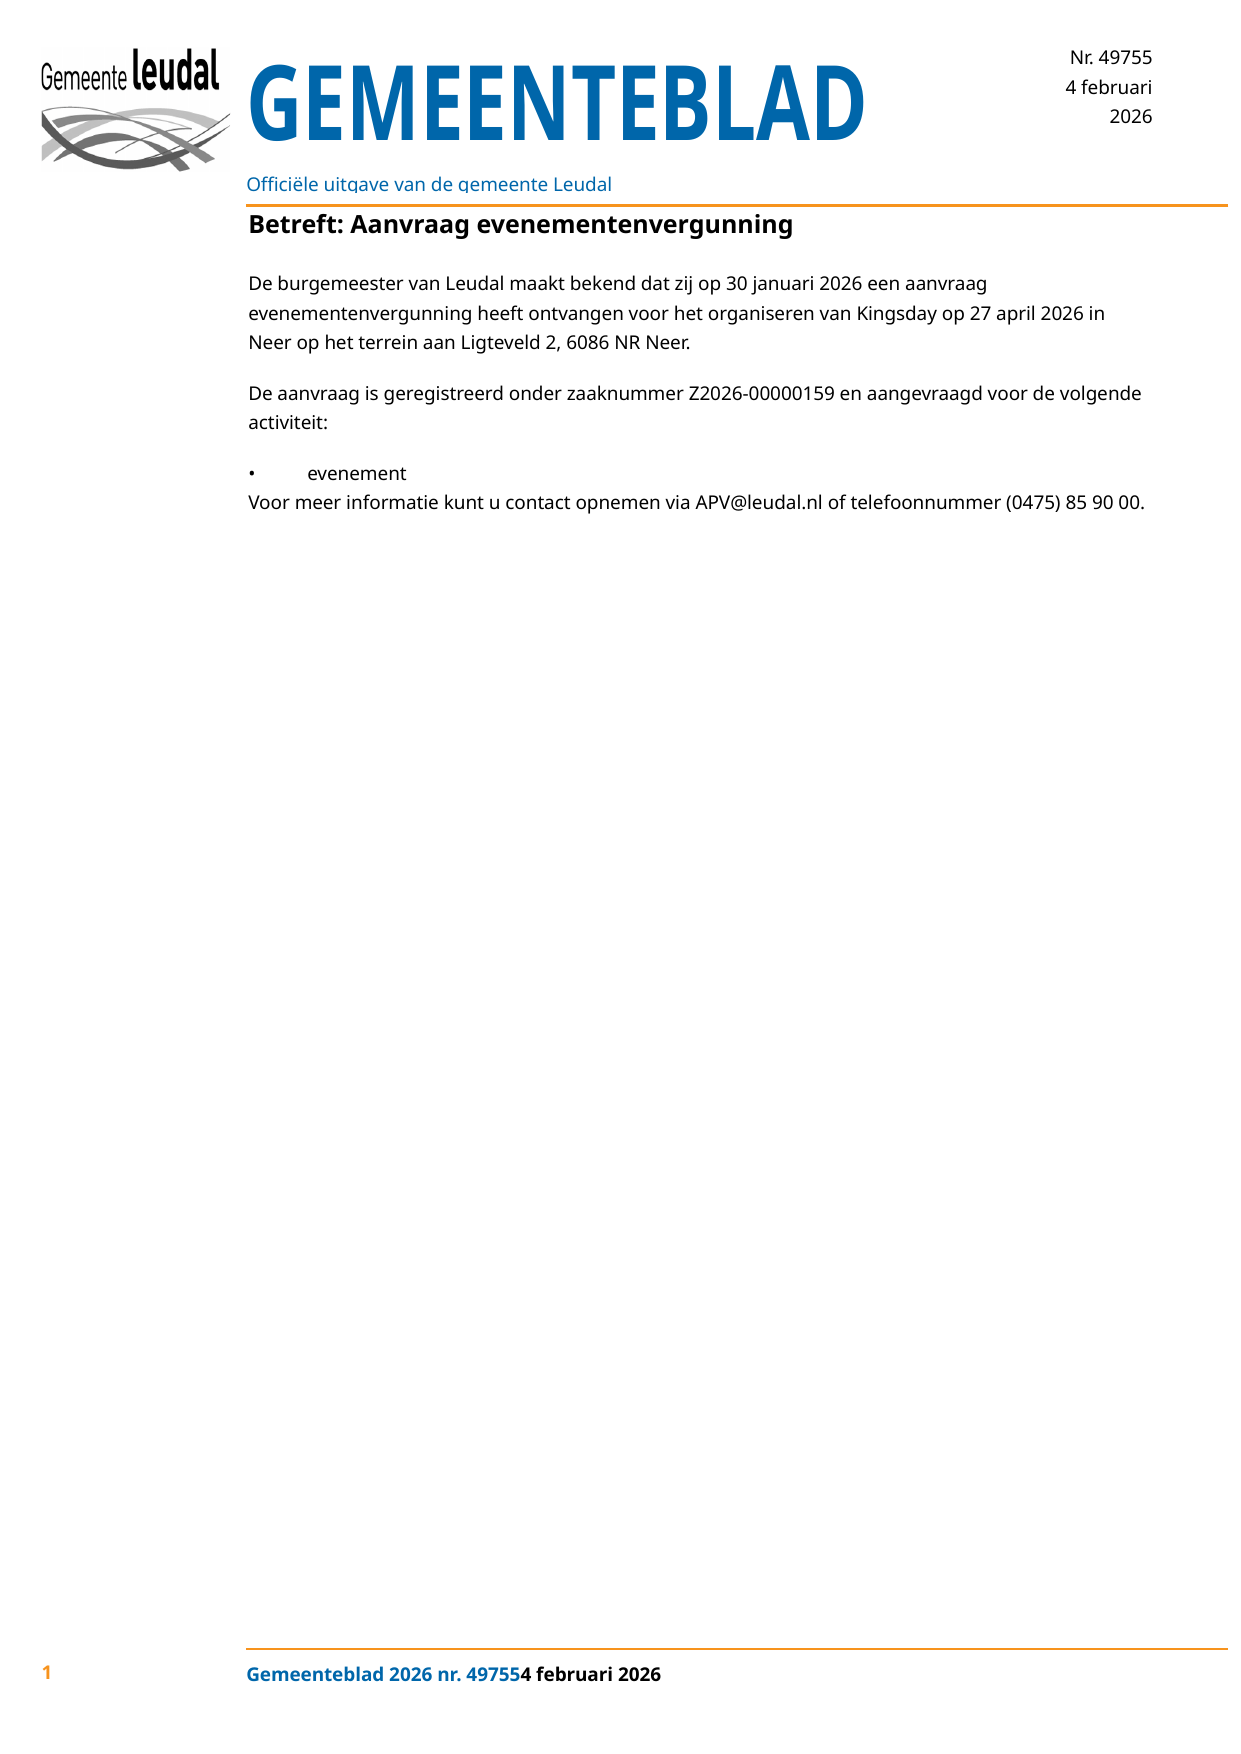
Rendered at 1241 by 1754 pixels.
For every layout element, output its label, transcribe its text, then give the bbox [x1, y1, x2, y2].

list evenement [248, 460, 1152, 486]
picture [41, 47, 231, 172]
text Voor meer informatie kunt u contact opnemen via APV@leudal.nl of telefoonnummer (0475) 85 90 00. [248, 489, 1152, 515]
text De aanvraag is geregistreerd onder zaaknummer Z2026-00000159 en aangevraagd voor de volgende activiteit: [248, 380, 1152, 435]
text Betreft: Aanvraag evenementenvergunning [248, 207, 1152, 241]
text De burgemeester van Leudal maakt bekend dat zij op 30 januari 2026 een aanvraag evenementenvergunning heeft ontvangen voor het organiseren van Kingsday op 27 april 2026 in Neer op het terrein aan Ligteveld 2, 6086 NR Neer. [248, 270, 1152, 355]
